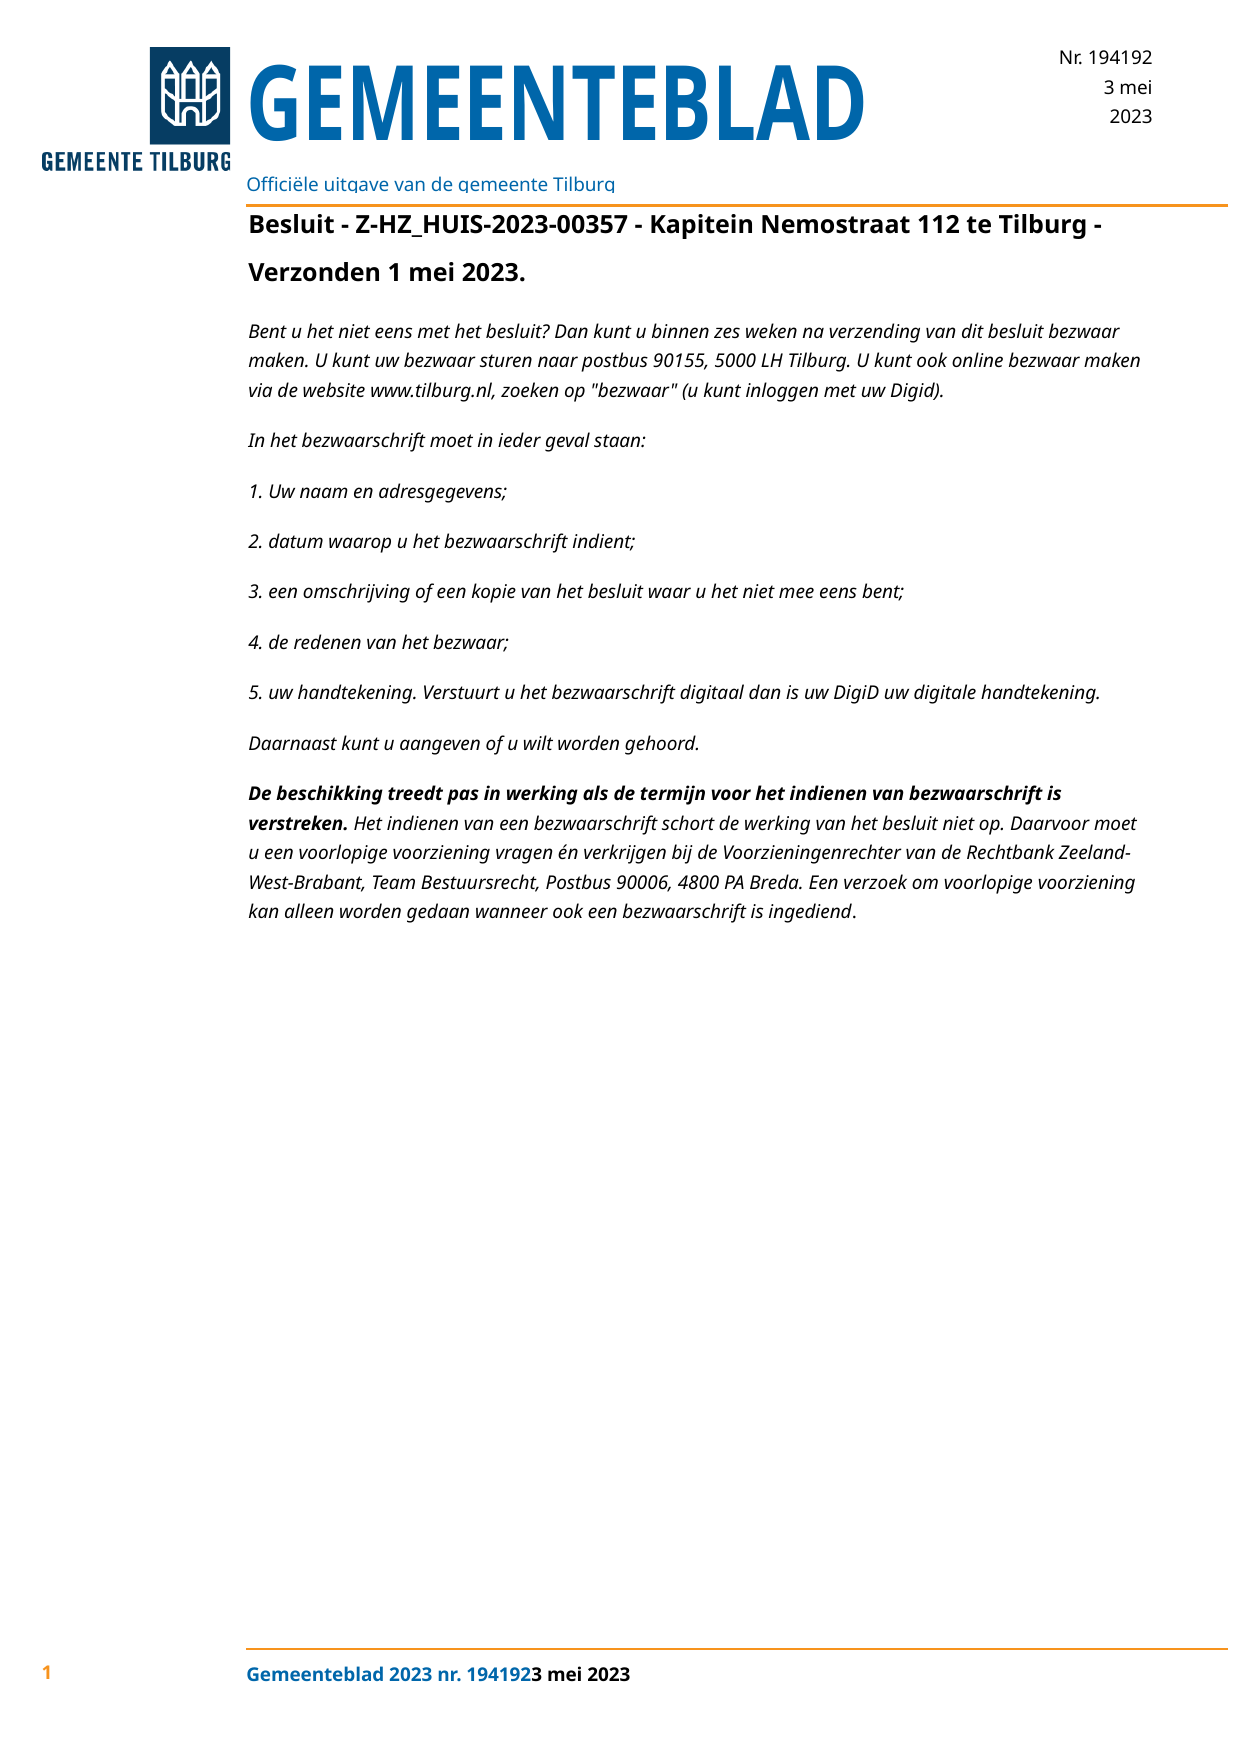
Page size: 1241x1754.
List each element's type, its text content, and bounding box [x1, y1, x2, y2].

text 1. Uw naam en adresgegevens; [248, 478, 1152, 504]
text Daarnaast kunt u aangeven of u wilt worden gehoord. [248, 730, 1152, 756]
text Bent u het niet eens met het besluit? Dan kunt u binnen zes weken na verzending van dit besluit bezwaar maken. U kunt uw bezwaar sturen naar postbus 90155, 5000 LH Tilburg. U kunt ook online bezwaar maken via de website www.tilburg.nl, zoeken op "bezwaar" (u kunt inloggen met uw Digid). [248, 318, 1152, 403]
text De beschikking treedt pas in werking als de termijn voor het indienen van bezwaarschrift is verstreken. Het indienen van een bezwaarschrift schort de werking van het besluit niet op. Daarvoor moet u een voorlopige voorziening vragen én verkrijgen bij de Voorzieningenrechter van de Rechtbank Zeeland-West-Brabant, Team Bestuursrecht, Postbus 90006, 4800 PA Breda. Een verzoek om voorlopige voorziening kan alleen worden gedaan wanneer ook een bezwaarschrift is ingediend. [248, 780, 1152, 924]
text 5. uw handtekening. Verstuurt u het bezwaarschrift digitaal dan is uw DigiD uw digitale handtekening. [248, 679, 1152, 705]
text In het bezwaarschrift moet in ieder geval staan: [248, 427, 1152, 453]
text 3. een omschrijving of een kopie van het besluit waar u het niet mee eens bent; [248, 579, 1152, 604]
picture [41, 47, 231, 172]
text 4. de redenen van het bezwaar; [248, 629, 1152, 655]
text 2. datum waarop u het bezwaarschrift indient; [248, 528, 1152, 554]
text Besluit - Z-HZ_HUIS-2023-00357 - Kapitein Nemostraat 112 te Tilburg - Verzonden 1 mei 2023. [248, 207, 1152, 288]
